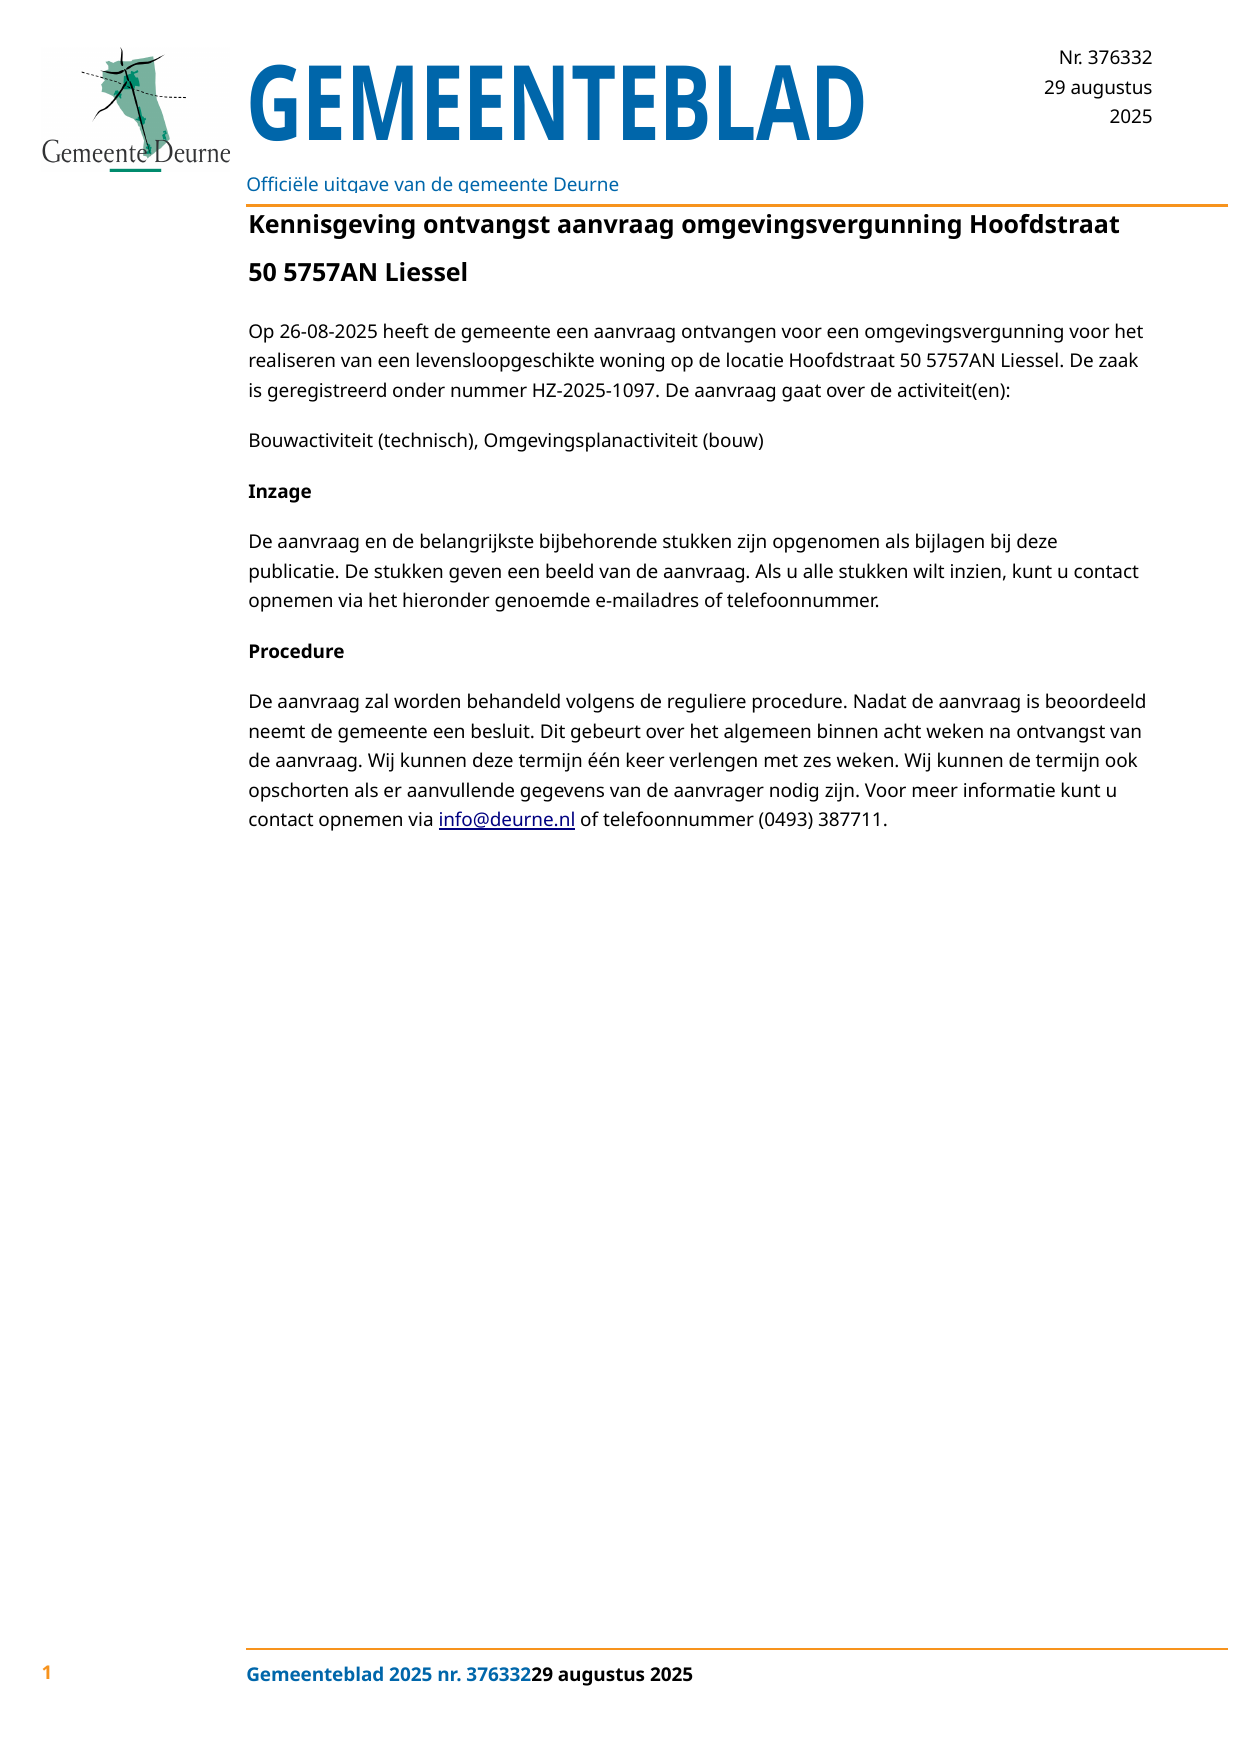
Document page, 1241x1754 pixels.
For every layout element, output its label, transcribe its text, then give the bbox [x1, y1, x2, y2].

text De aanvraag zal worden behandeld volgens de reguliere procedure. Nadat de aanvraag is beoordeeld neemt de gemeente een besluit. Dit gebeurt over het algemeen binnen acht weken na ontvangst van de aanvraag. Wij kunnen deze termijn één keer verlengen met zes weken. Wij kunnen de termijn ook opschorten als er aanvullende gegevens van de aanvrager nodig zijn. Voor meer informatie kunt u contact opnemen via info@deurne.nl of telefoonnummer (0493) 387711. [248, 688, 1152, 832]
text Procedure [248, 638, 1152, 664]
text Bouwactiviteit (technisch), Omgevingsplanactiviteit (bouw) [248, 427, 1152, 453]
text Inzage [248, 478, 1152, 504]
text Kennisgeving ontvangst aanvraag omgevingsvergunning Hoofdstraat 50 5757AN Liessel [248, 207, 1152, 288]
text De aanvraag en de belangrijkste bijbehorende stukken zijn opgenomen als bijlagen bij deze publicatie. De stukken geven een beeld van de aanvraag. Als u alle stukken wilt inzien, kunt u contact opnemen via het hieronder genoemde e-mailadres of telefoonnummer. [248, 528, 1152, 613]
text Op 26-08-2025 heeft de gemeente een aanvraag ontvangen voor een omgevingsvergunning voor het realiseren van een levensloopgeschikte woning op de locatie Hoofdstraat 50 5757AN Liessel. De zaak is geregistreerd onder nummer HZ-2025-1097. De aanvraag gaat over de activiteit(en): [248, 318, 1152, 403]
picture [41, 47, 231, 172]
